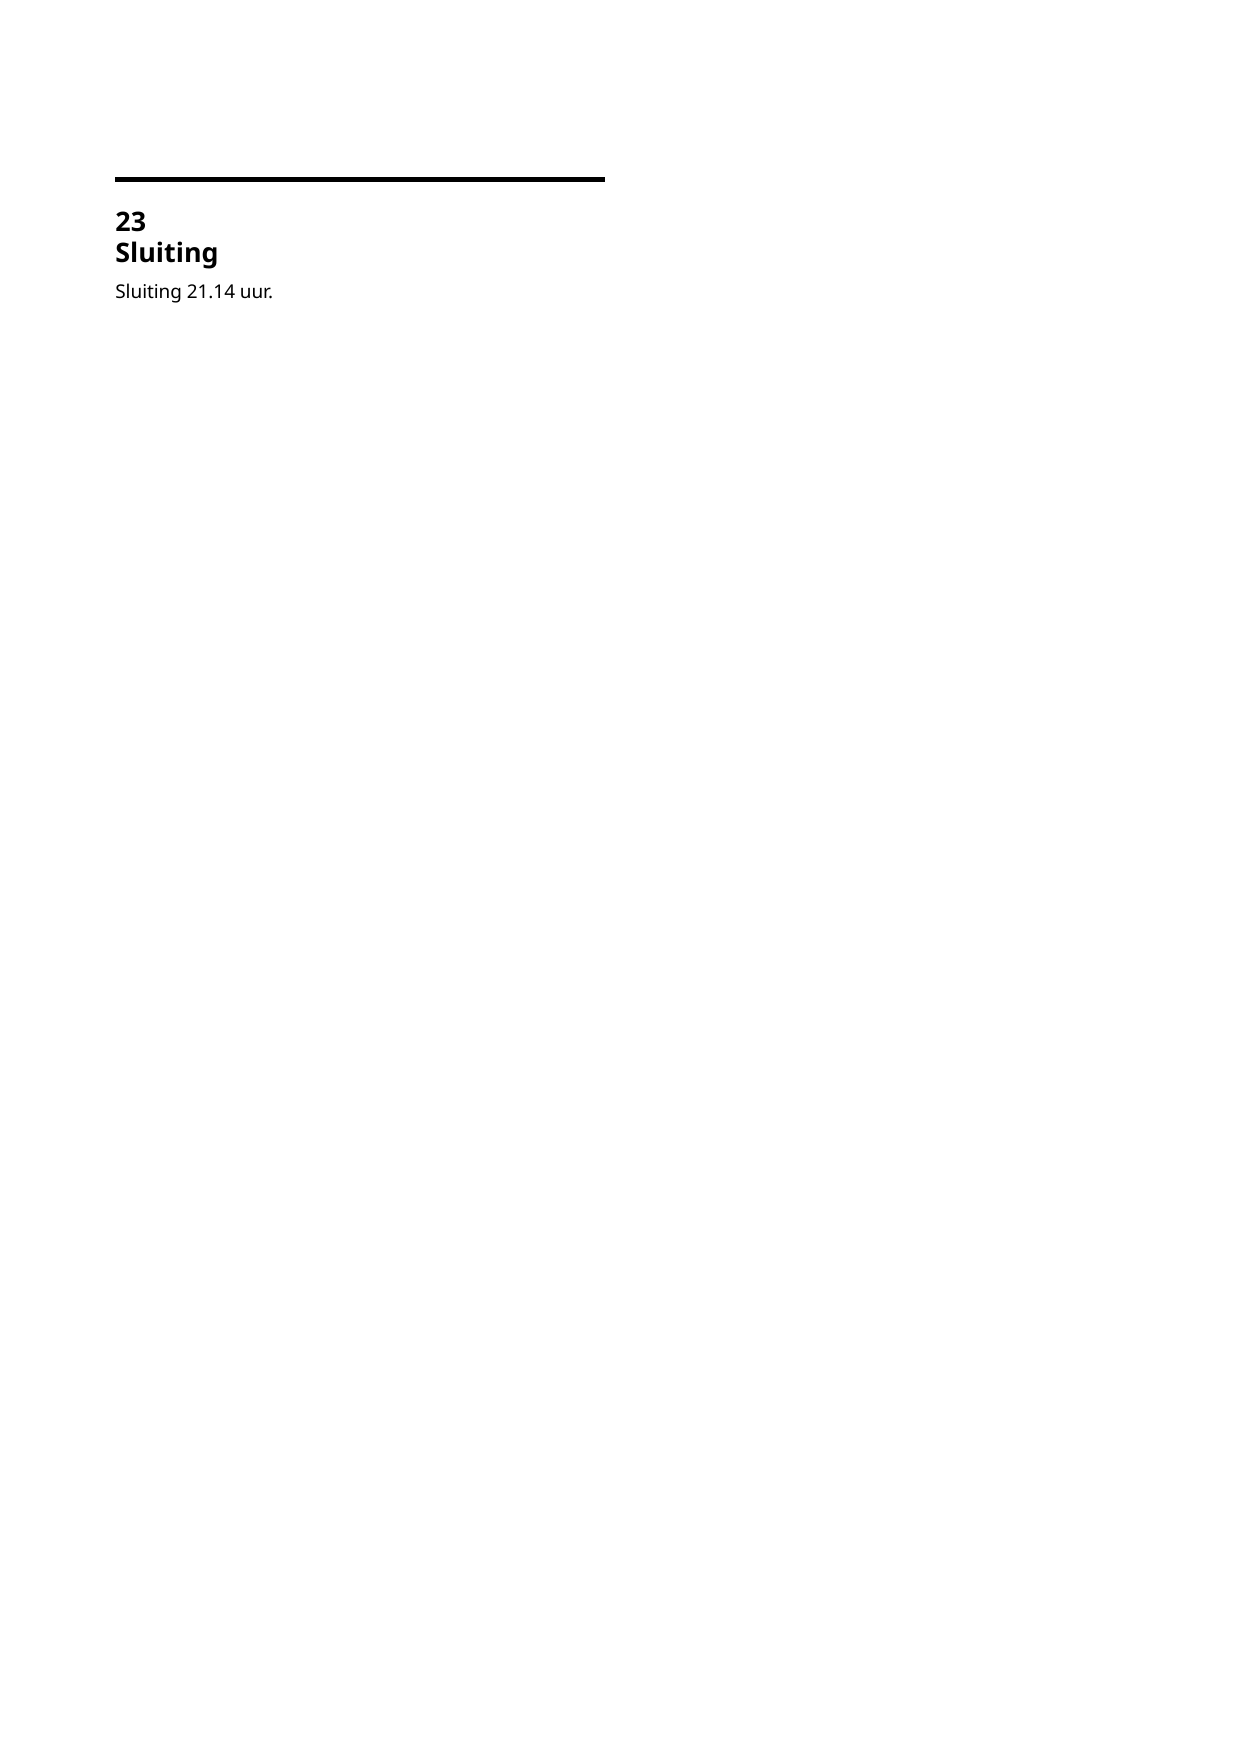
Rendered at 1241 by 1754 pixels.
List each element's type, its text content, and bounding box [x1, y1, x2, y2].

text Sluiting [115, 239, 605, 283]
text 23 [115, 203, 605, 239]
text Sluiting 21.14 uur. [115, 283, 605, 302]
